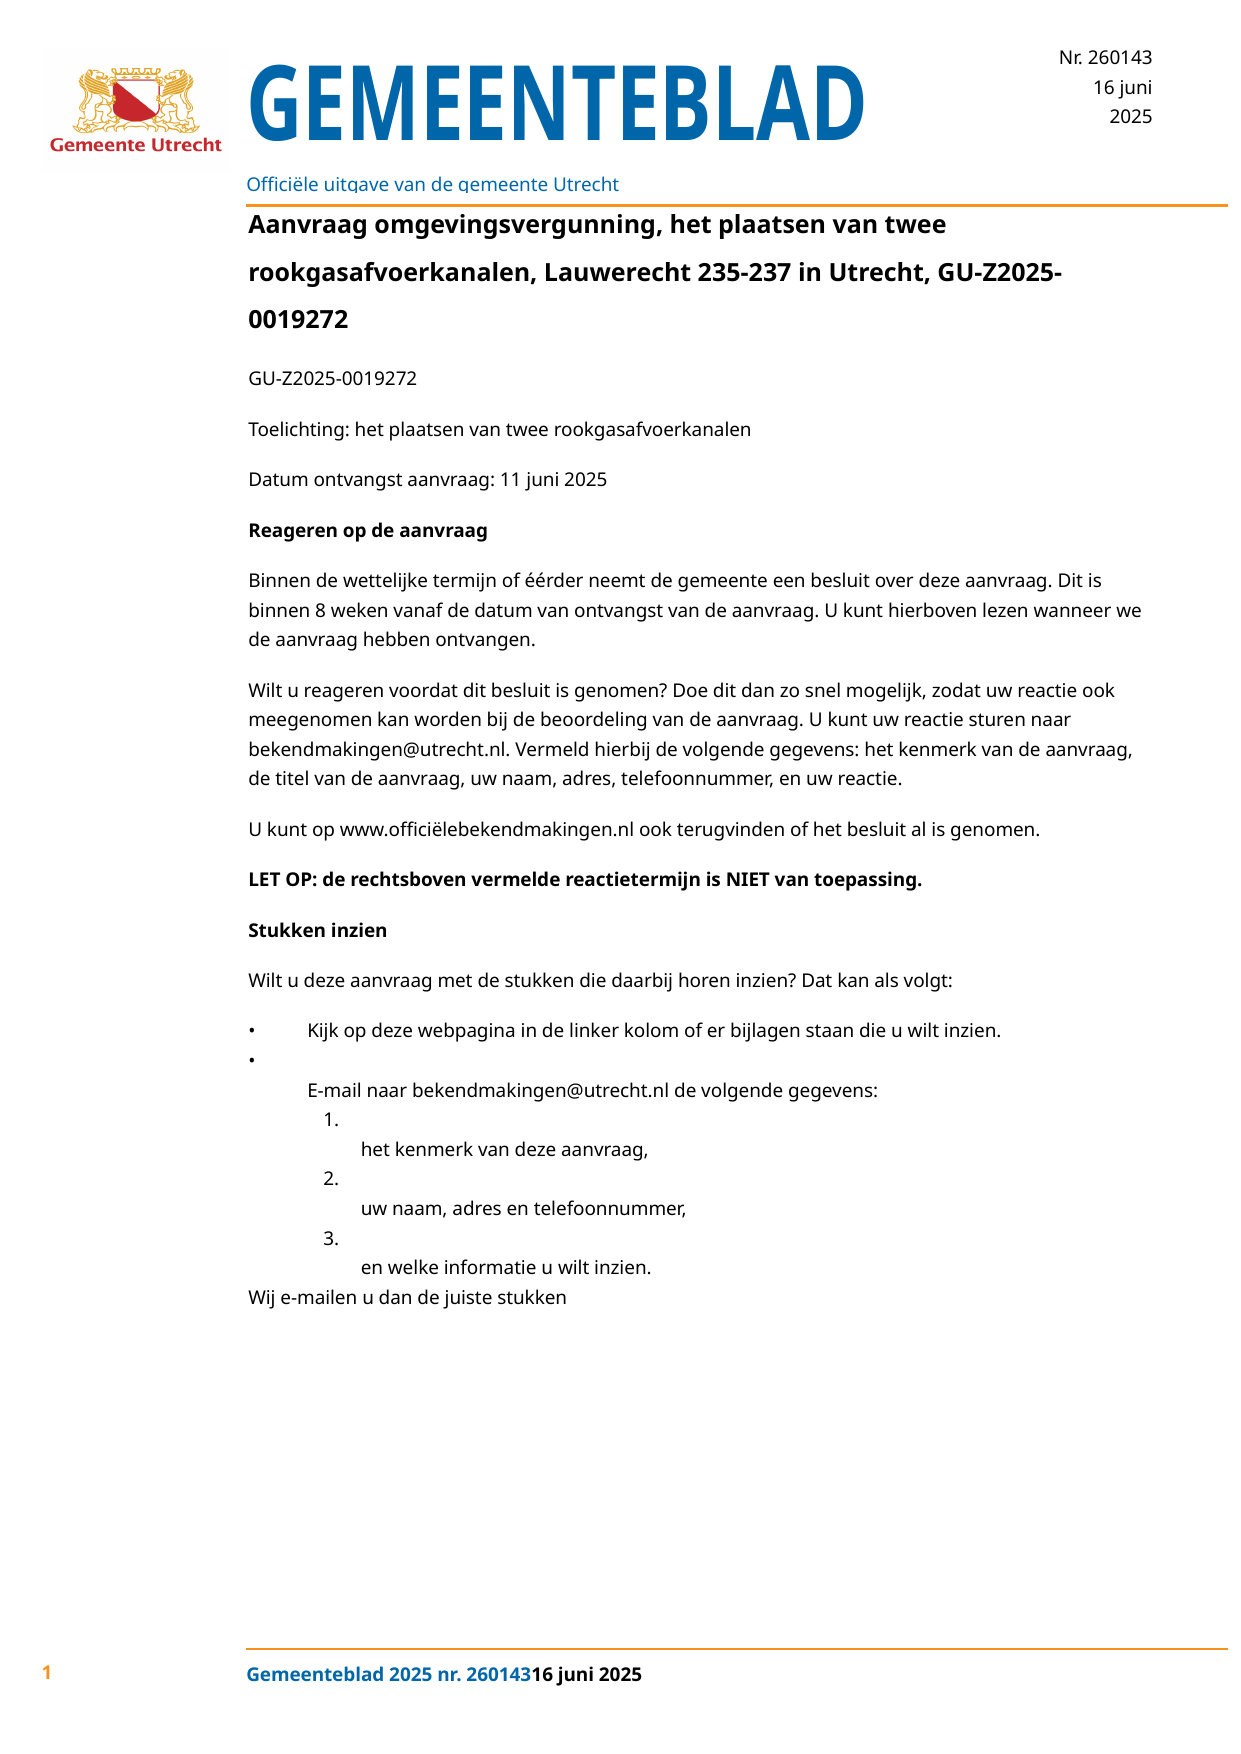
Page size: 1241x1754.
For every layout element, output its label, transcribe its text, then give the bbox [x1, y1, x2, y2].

text U kunt op www.officiëlebekendmakingen.nl ook terugvinden of het besluit al is genomen. [248, 816, 1152, 842]
text Binnen de wettelijke termijn of éérder neemt de gemeente een besluit over deze aanvraag. Dit is binnen 8 weken vanaf de datum van ontvangst van de aanvraag. U kunt hierboven lezen wanneer we de aanvraag hebben ontvangen. [248, 567, 1152, 652]
text LET OP: de rechtsboven vermelde reactietermijn is NIET van toepassing. [248, 866, 1152, 892]
text Wilt u deze aanvraag met de stukken die daarbij horen inzien? Dat kan als volgt: [248, 967, 1152, 993]
text Datum ontvangst aanvraag: 11 juni 2025 [248, 466, 1152, 492]
picture [41, 47, 231, 172]
list uw naam, adres en telefoonnummer, [323, 1195, 1152, 1221]
text Aanvraag omgevingsvergunning, het plaatsen van twee rookgasafvoerkanalen, Lauwerecht 235-237 in Utrecht, GU-Z2025-0019272 [248, 207, 1152, 336]
text Stukken inzien [248, 917, 1152, 942]
text GU-Z2025-0019272 [248, 366, 1152, 391]
text Wilt u reageren voordat dit besluit is genomen? Doe dit dan zo snel mogelijk, zodat uw reactie ook meegenomen kan worden bij de beoordeling van de aanvraag. U kunt uw reactie sturen naar bekendmakingen@utrecht.nl. Vermeld hierbij de volgende gegevens: het kenmerk van de aanvraag, de titel van de aanvraag, uw naam, adres, telefoonnummer, en uw reactie. [248, 677, 1152, 791]
list E-mail naar bekendmakingen@utrecht.nl de volgende gegevens: [248, 1077, 1152, 1102]
list het kenmerk van deze aanvraag, [323, 1136, 1152, 1162]
text Wij e-mailen u dan de juiste stukken [248, 1284, 1152, 1309]
text Reageren op de aanvraag [248, 517, 1152, 542]
text Toelichting: het plaatsen van twee rookgasafvoerkanalen [248, 416, 1152, 442]
list Kijk op deze webpagina in de linker kolom of er bijlagen staan die u wilt inzien. [248, 1018, 1152, 1043]
list en welke informatie u wilt inzien. [323, 1254, 1152, 1280]
